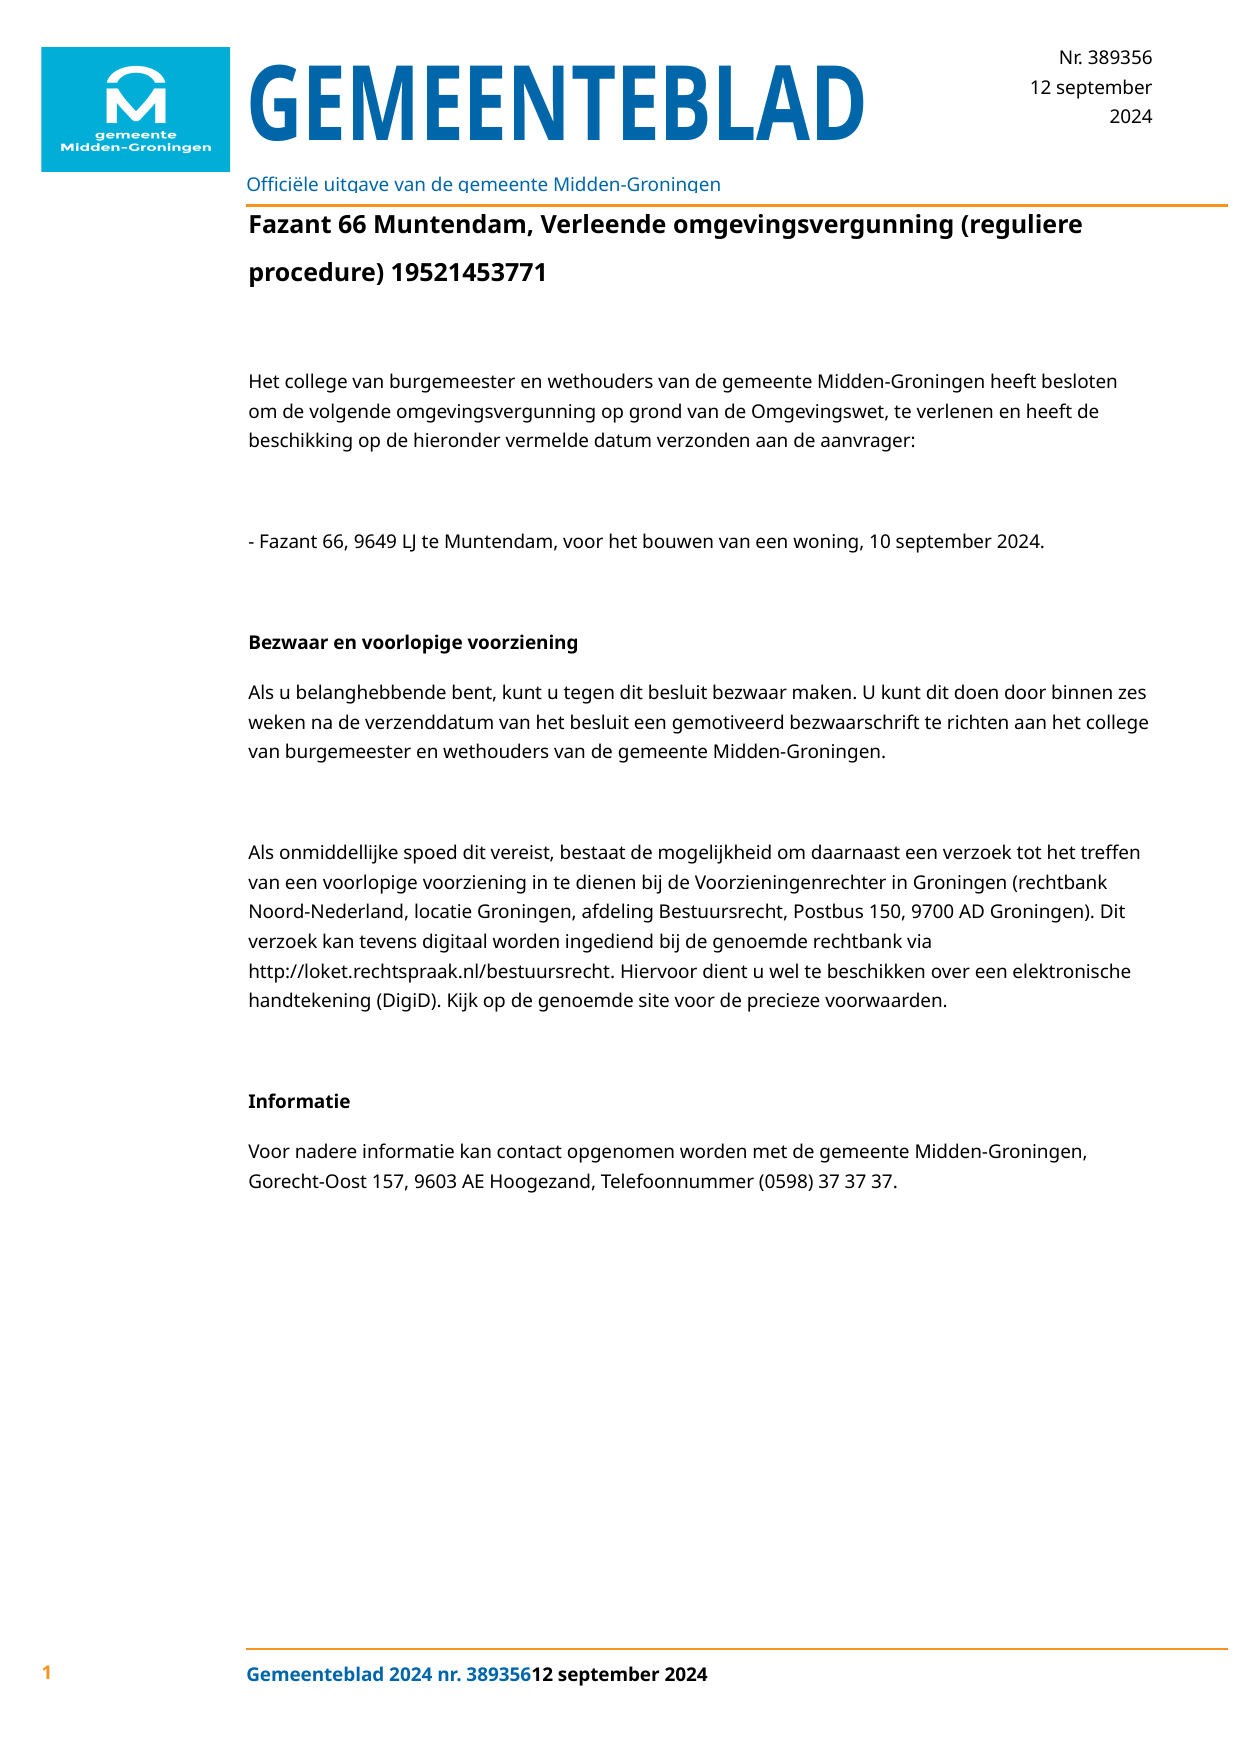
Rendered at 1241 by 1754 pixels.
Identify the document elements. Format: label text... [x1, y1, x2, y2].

text Informatie [248, 1088, 1152, 1114]
text Als u belanghebbende bent, kunt u tegen dit besluit bezwaar maken. U kunt dit doen door binnen zes weken na de verzenddatum van het besluit een gemotiveerd bezwaarschrift te richten aan het college van burgemeester en wethouders van de gemeente Midden-Groningen. [248, 679, 1152, 764]
text Het college van burgemeester en wethouders van de gemeente Midden-Groningen heeft besloten om de volgende omgevingsvergunning op grond van de Omgevingswet, te verlenen en heeft de beschikking op de hieronder vermelde datum verzonden aan de aanvrager: [248, 368, 1152, 453]
text - Fazant 66, 9649 LJ te Muntendam, voor het bouwen van een woning, 10 september 2024. [248, 528, 1152, 554]
text Fazant 66 Muntendam, Verleende omgevingsvergunning (reguliere procedure) 19521453771 [248, 207, 1152, 288]
picture [107, 89, 165, 122]
text Als onmiddellijke spoed dit vereist, bestaat de mogelijkheid om daarnaast een verzoek tot het treffen van een voorlopige voorziening in te dienen bij de Voorzieningenrechter in Groningen (rechtbank Noord-Nederland, locatie Groningen, afdeling Bestuursrecht, Postbus 150, 9700 AD Groningen). Dit verzoek kan tevens digitaal worden ingediend bij de genoemde rechtbank via http://loket.rechtspraak.nl/bestuursrecht. Hiervoor dient u wel te beschikken over een elektronische handtekening (DigiD). Kijk op de genoemde site voor de precieze voorwaarden. [248, 839, 1152, 1013]
text Bezwaar en voorlopige voorziening [248, 629, 1152, 655]
picture [184, 146, 190, 153]
picture [108, 66, 164, 82]
text Voor nadere informatie kan contact opgenomen worden met de gemeente Midden-Groningen, Gorecht-Oost 157, 9603 AE Hoogezand, Telefoonnummer (0598) 37 37 37. [248, 1139, 1152, 1194]
